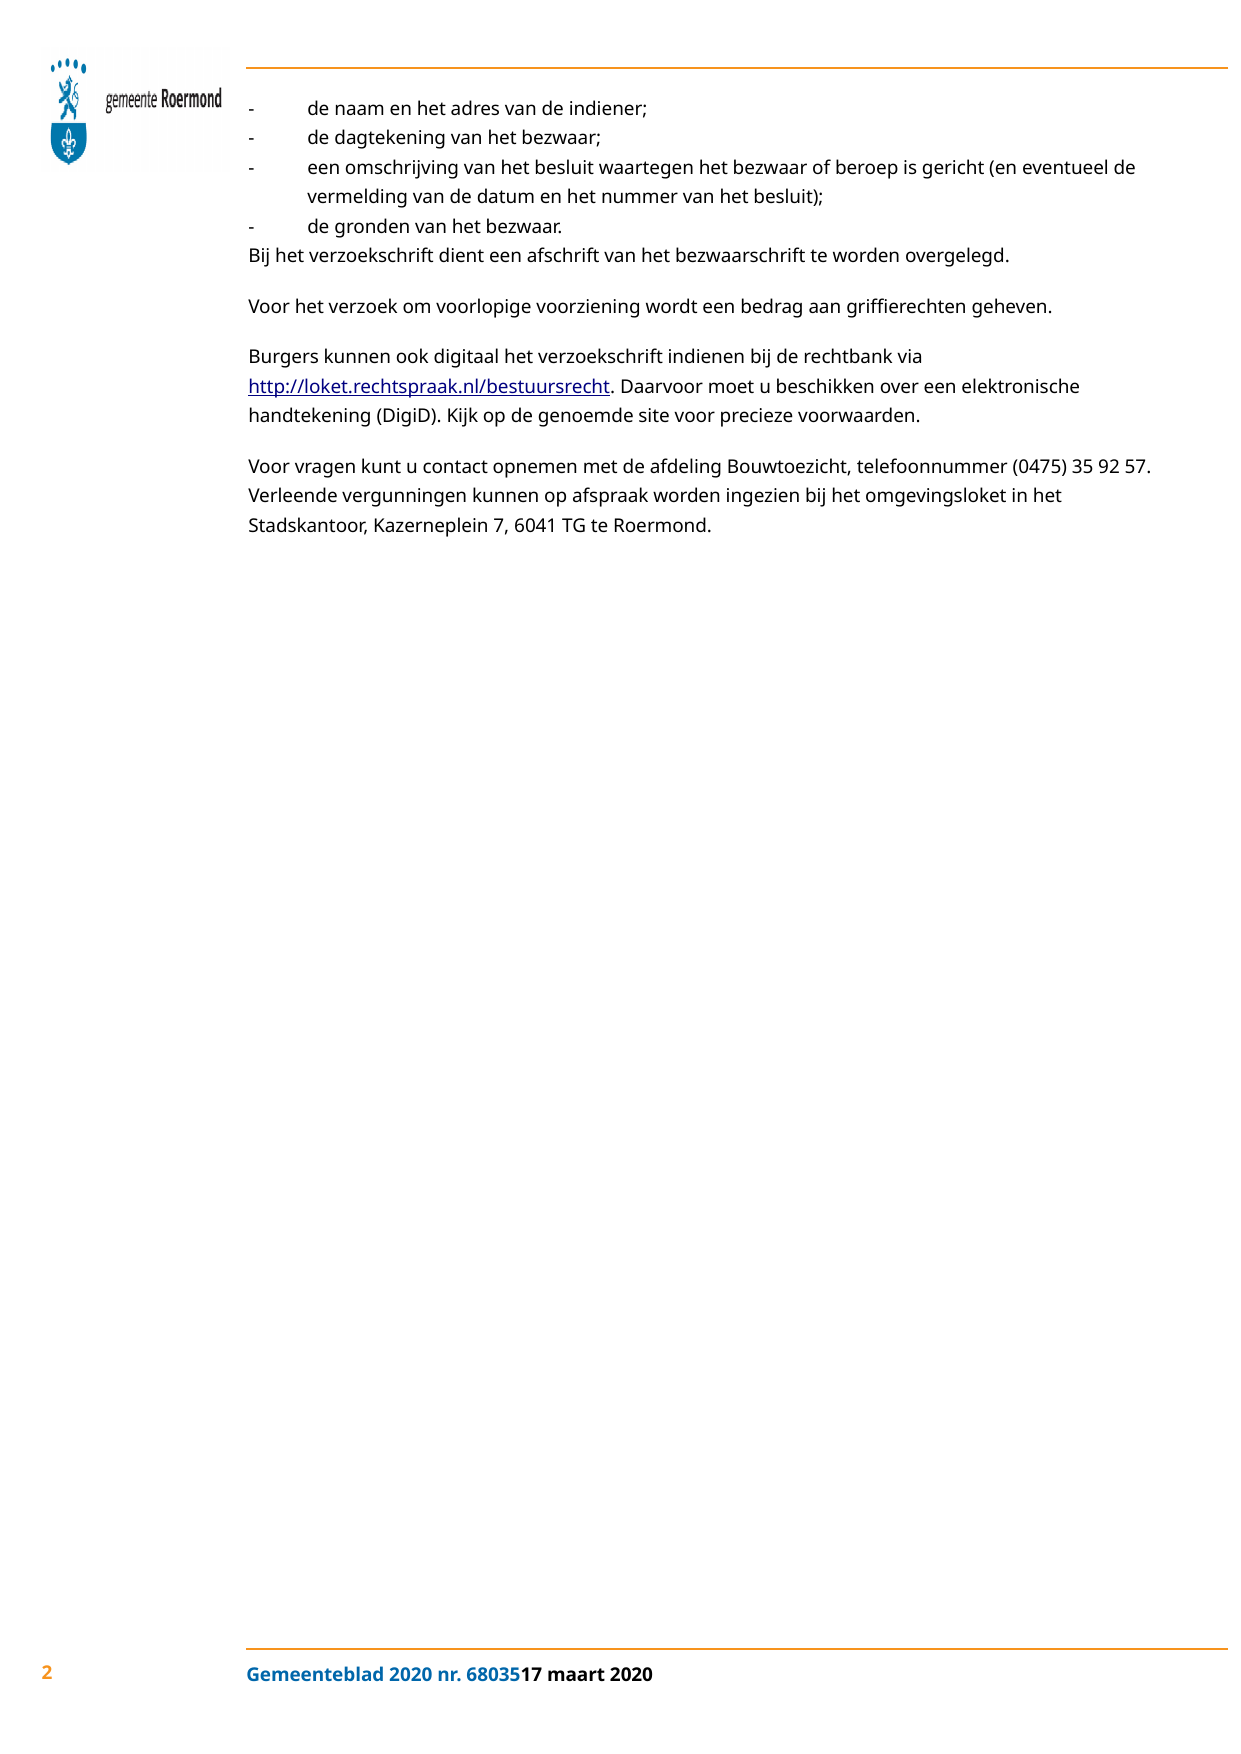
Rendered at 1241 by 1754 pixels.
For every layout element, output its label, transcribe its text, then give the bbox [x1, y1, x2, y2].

picture [41, 47, 231, 172]
text Voor vragen kunt u contact opnemen met de afdeling Bouwtoezicht, telefoonnummer (0475) 35 92 57. Verleende vergunningen kunnen op afspraak worden ingezien bij het omgevingsloket in het Stadskantoor, Kazerneplein 7, 6041 TG te Roermond. [248, 453, 1152, 538]
text Bij het verzoekschrift dient een afschrift van het bezwaarschrift te worden overgelegd. [248, 243, 1152, 268]
list de naam en het adres van de indiener; [248, 95, 1152, 121]
list de gronden van het bezwaar. [248, 213, 1152, 239]
list een omschrijving van het besluit waartegen het bezwaar of beroep is gericht (en eventueel de vermelding van de datum en het nummer van het besluit); [248, 154, 1152, 209]
text Voor het verzoek om voorlopige voorziening wordt een bedrag aan griffierechten geheven. [248, 293, 1152, 319]
list de dagtekening van het bezwaar; [248, 124, 1152, 150]
text Burgers kunnen ook digitaal het verzoekschrift indienen bij de rechtbank via http://loket.rechtspraak.nl/bestuursrecht. Daarvoor moet u beschikken over een elektronische handtekening (DigiD). Kijk op de genoemde site voor precieze voorwaarden. [248, 343, 1152, 428]
